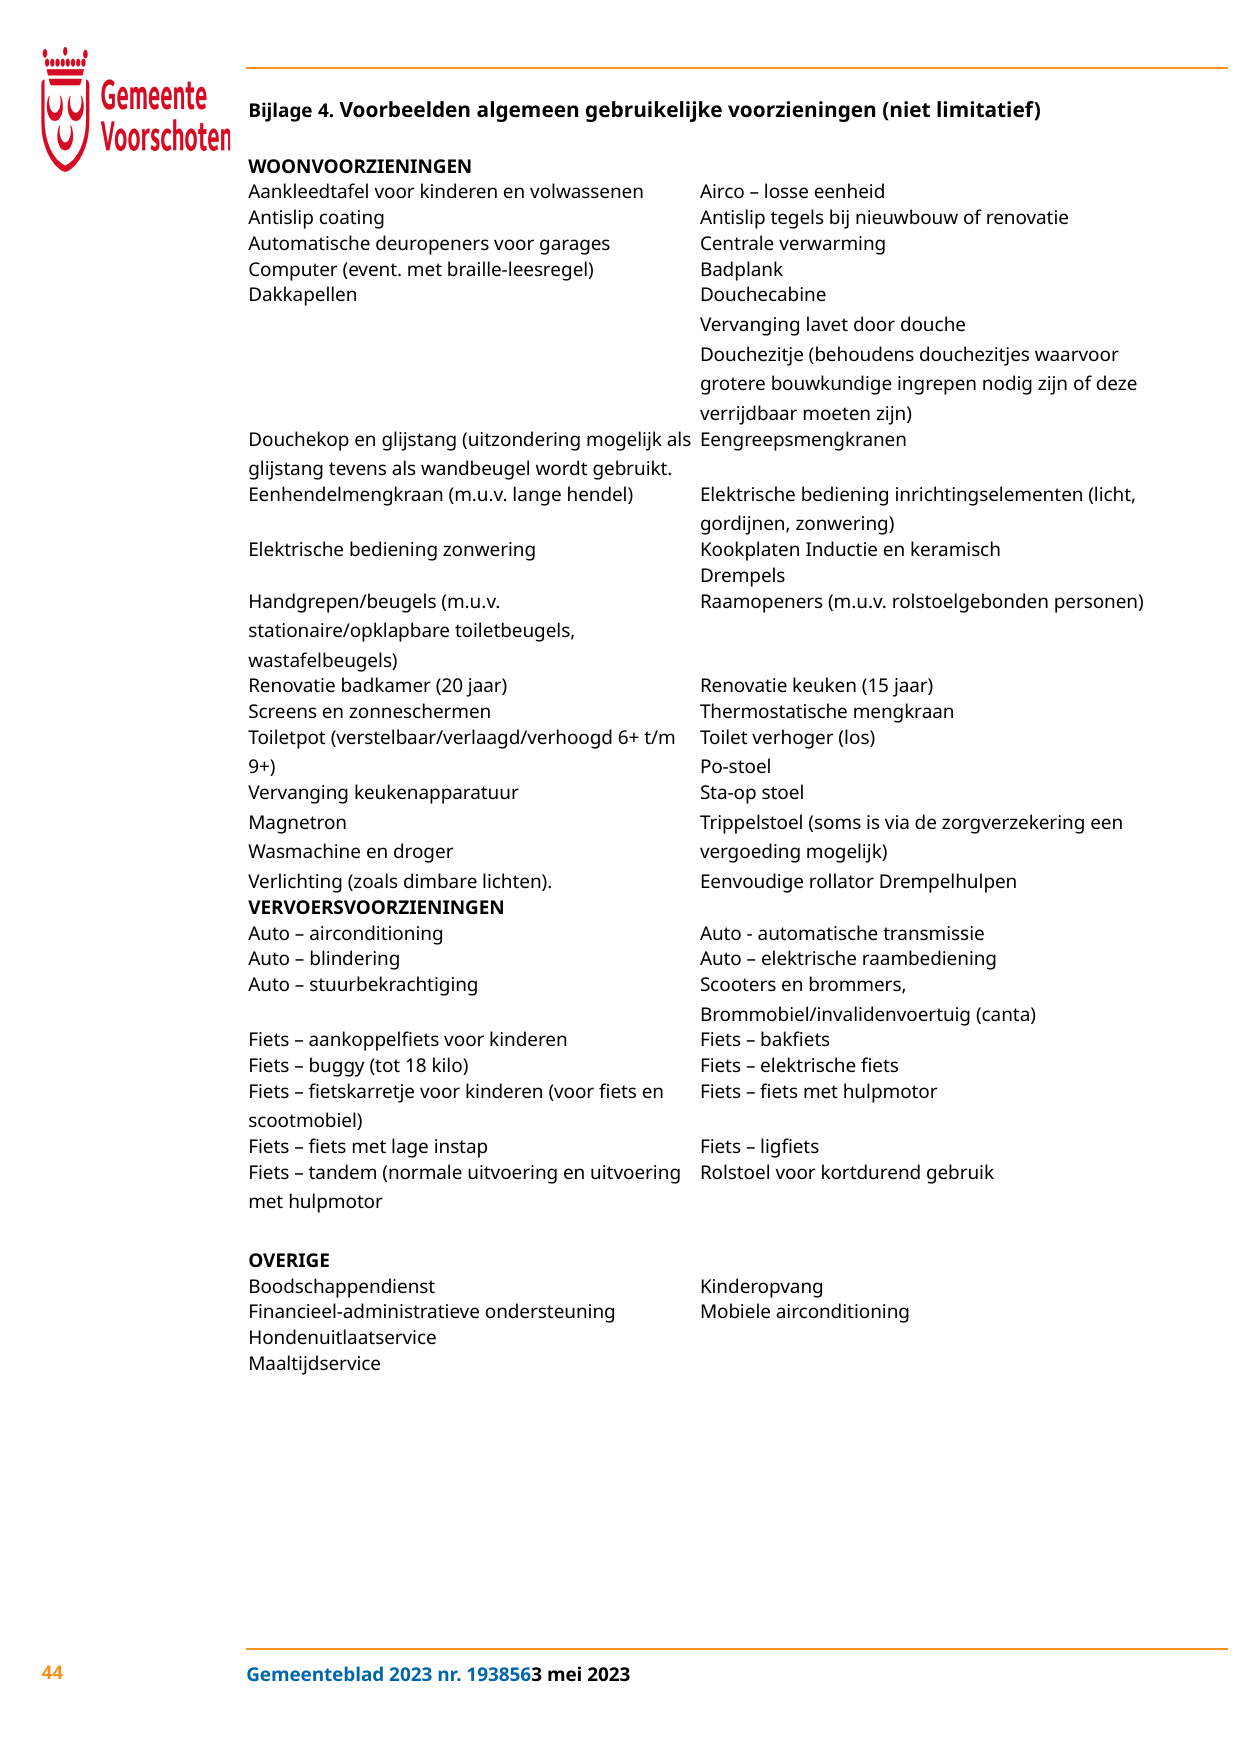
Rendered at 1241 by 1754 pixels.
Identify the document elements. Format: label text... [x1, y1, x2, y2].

table_cell Automatische deuropeners voor garages [248, 230, 700, 256]
table_cell Antislip coating [248, 205, 700, 230]
table_cell Renovatie keuken (15 jaar) [700, 673, 1152, 698]
table_cell Eengreepsmengkranen [700, 426, 1152, 481]
table_cell Mobiele airconditioning [700, 1299, 1152, 1324]
table_cell Centrale verwarming [700, 230, 1152, 256]
table_cell Auto - automatische transmissie [700, 920, 1152, 945]
table_cell Auto – stuurbekrachtiging [248, 971, 700, 1026]
table_cell Boodschappendienst [248, 1273, 700, 1299]
table_cell Vervanging keukenapparatuur Magnetron Wasmachine en droger Verlichting (zoals dimbare lichten). [248, 780, 700, 894]
table_cell Thermostatische mengkraan [700, 699, 1152, 724]
table_cell Fiets – ligfiets [700, 1133, 1152, 1159]
table_cell Fiets – tandem (normale uitvoering en uitvoering met hulpmotor [248, 1159, 700, 1214]
table_cell VERVOERSVOORZIENINGEN [248, 894, 1152, 920]
table_cell Scooters en brommers, Brommobiel/invalidenvoertuig (canta) [700, 971, 1152, 1026]
picture [41, 47, 231, 172]
table_cell Fiets – elektrische fiets [700, 1052, 1152, 1078]
table_cell Fiets – fiets met lage instap [248, 1133, 700, 1159]
table_cell Drempels [700, 562, 1152, 588]
table_cell Elektrische bediening inrichtingselementen (licht, gordijnen, zonwering) [700, 481, 1152, 536]
table_cell Fiets – fiets met hulpmotor [700, 1078, 1152, 1133]
table_cell [248, 562, 700, 588]
table_cell Douchekop en glijstang (uitzondering mogelijk als glijstang tevens als wandbeugel wordt gebruikt. [248, 426, 700, 481]
table_cell Kookplaten Inductie en keramisch [700, 536, 1152, 562]
table_cell Financieel-administratieve ondersteuning [248, 1299, 700, 1324]
table_cell Computer (event. met braille-leesregel) [248, 256, 700, 282]
table_cell Airco – losse eenheid [700, 179, 1152, 204]
table_cell Auto – elektrische raambediening [700, 945, 1152, 971]
table_cell Fiets – aankoppelfiets voor kinderen [248, 1026, 700, 1052]
text Bijlage 4. Voorbeelden algemeen gebruikelijke voorzieningen (niet limitatief) [248, 95, 1152, 123]
table_cell Dakkapellen [248, 282, 700, 426]
table_cell Raamopeners (m.u.v. rolstoelgebonden personen) [700, 588, 1152, 673]
table_cell Kinderopvang [700, 1273, 1152, 1299]
table_cell [700, 1350, 1152, 1376]
table_cell Handgrepen/beugels (m.u.v. stationaire/opklapbare toiletbeugels, wastafelbeugels) [248, 588, 700, 673]
table_cell Maaltijdservice [248, 1350, 700, 1376]
table_header OVERIGE [248, 1247, 1152, 1273]
table_cell Sta-op stoel Trippelstoel (soms is via de zorgverzekering een vergoeding mogelijk) Eenvoudige rollator Drempelhulpen [700, 780, 1152, 894]
table_cell Screens en zonneschermen [248, 699, 700, 724]
table_cell Renovatie badkamer (20 jaar) [248, 673, 700, 698]
table_cell Auto – airconditioning [248, 920, 700, 945]
table_cell Hondenuitlaatservice [248, 1324, 700, 1350]
table_cell Auto – blindering [248, 945, 700, 971]
table_cell Badplank [700, 256, 1152, 282]
table_cell Fiets – buggy (tot 18 kilo) [248, 1052, 700, 1078]
table_cell Fiets – fietskarretje voor kinderen (voor fiets en scootmobiel) [248, 1078, 700, 1133]
table_cell Eenhendelmengkraan (m.u.v. lange hendel) [248, 481, 700, 536]
table_cell Rolstoel voor kortdurend gebruik [700, 1159, 1152, 1214]
table_cell Elektrische bediening zonwering [248, 536, 700, 562]
table_cell Douchecabine Vervanging lavet door douche Douchezitje (behoudens douchezitjes waarvoor grotere bouwkundige ingrepen nodig zijn of deze verrijdbaar moeten zijn) [700, 282, 1152, 426]
table_cell Toilet verhoger (los) Po-stoel [700, 724, 1152, 779]
table_cell Aankleedtafel voor kinderen en volwassenen [248, 179, 700, 204]
table_header WOONVOORZIENINGEN [248, 153, 1152, 179]
table_cell [700, 1324, 1152, 1350]
table_cell Fiets – bakfiets [700, 1026, 1152, 1052]
table_cell Antislip tegels bij nieuwbouw of renovatie [700, 205, 1152, 230]
table_cell Toiletpot (verstelbaar/verlaagd/verhoogd 6+ t/m 9+) [248, 724, 700, 779]
